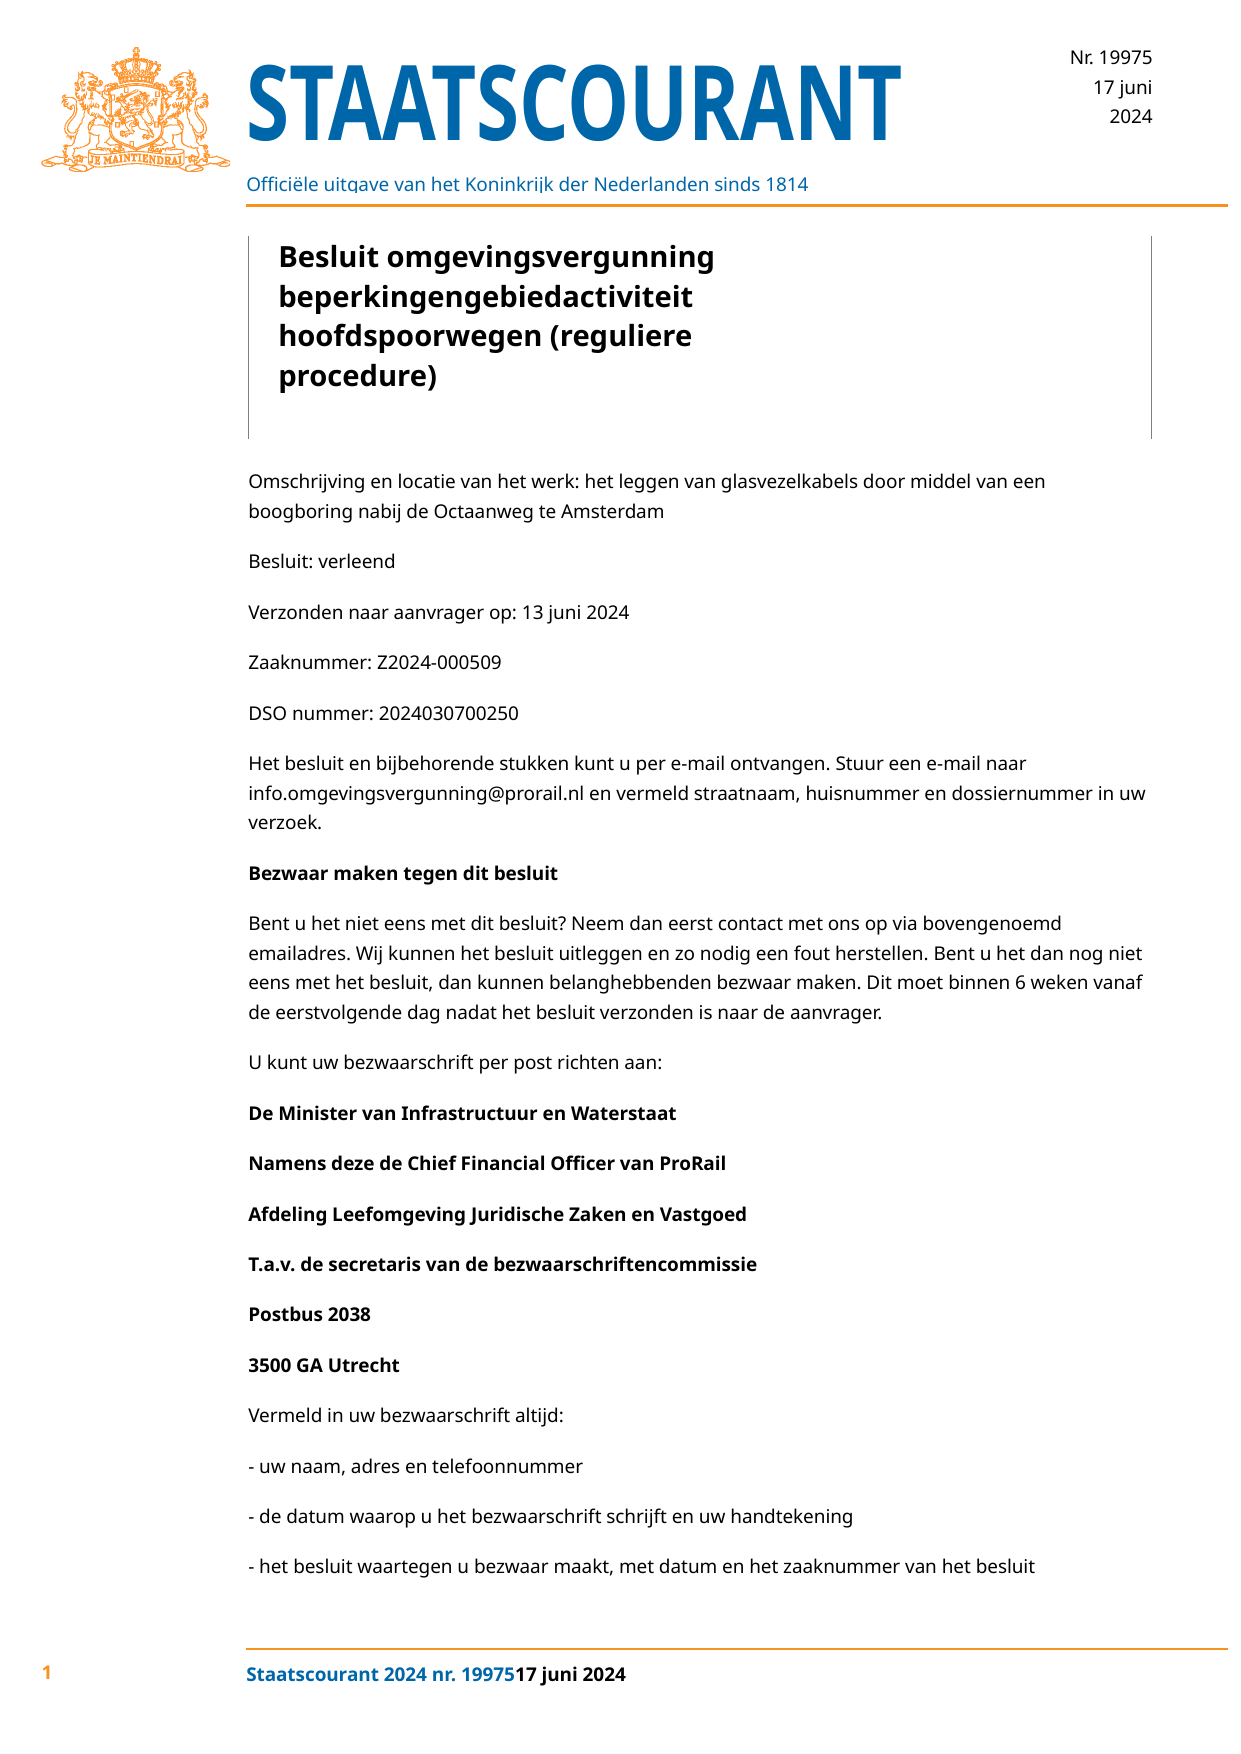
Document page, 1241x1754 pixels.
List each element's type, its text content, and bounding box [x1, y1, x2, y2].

text T.a.v. de secretaris van de bezwaarschriftencommissie [248, 1251, 1152, 1277]
table_header [850, 414, 1151, 439]
text Namens deze de Chief Financial Officer van ProRail [248, 1150, 1152, 1176]
text Het besluit en bijbehorende stukken kunt u per e-mail ontvangen. Stuur een e-mail naar info.omgevingsvergunning@prorail.nl en vermeld straatnaam, huisnummer en dossiernummer in uw verzoek. [248, 750, 1152, 835]
picture [912, 236, 1090, 414]
text 3500 GA Utrecht [248, 1352, 1152, 1378]
text - uw naam, adres en telefoonnummer [248, 1453, 1152, 1478]
text Omschrijving en locatie van het werk: het leggen van glasvezelkabels door middel van een boogboring nabij de Octaanweg te Amsterdam [248, 469, 1152, 524]
text Verzonden naar aanvrager op: 13 juni 2024 [248, 599, 1152, 625]
text De Minister van Infrastructuur en Waterstaat [248, 1100, 1152, 1126]
table_header [1090, 236, 1151, 413]
text Bezwaar maken tegen dit besluit [248, 860, 1152, 886]
text - de datum waarop u het bezwaarschrift schrijft en uw handtekening [248, 1503, 1152, 1529]
table_header Besluit omgevingsvergunning beperkingengebiedactiviteit hoofdspoorwegen (reguliere procedure) [249, 236, 850, 439]
text U kunt uw bezwaarschrift per post richten aan: [248, 1049, 1152, 1075]
text Bent u het niet eens met dit besluit? Neem dan eerst contact met ons op via bovengenoemd emailadres. Wij kunnen het besluit uitleggen en zo nodig een fout herstellen. Bent u het dan nog niet eens met het besluit, dan kunnen belanghebbenden bezwaar maken. Dit moet binnen 6 weken vanaf de eerstvolgende dag nadat het besluit verzonden is naar de aanvrager. [248, 910, 1152, 1025]
text Vermeld in uw bezwaarschrift altijd: [248, 1402, 1152, 1428]
text Zaaknummer: Z2024-000509 [248, 649, 1152, 675]
table_header [850, 236, 912, 413]
text DSO nummer: 2024030700250 [248, 700, 1152, 726]
text Besluit: verleend [248, 549, 1152, 574]
picture [41, 47, 231, 172]
text Afdeling Leefomgeving Juridische Zaken en Vastgoed [248, 1201, 1152, 1226]
text Postbus 2038 [248, 1302, 1152, 1327]
text - het besluit waartegen u bezwaar maakt, met datum en het zaaknummer van het besluit [248, 1554, 1152, 1579]
